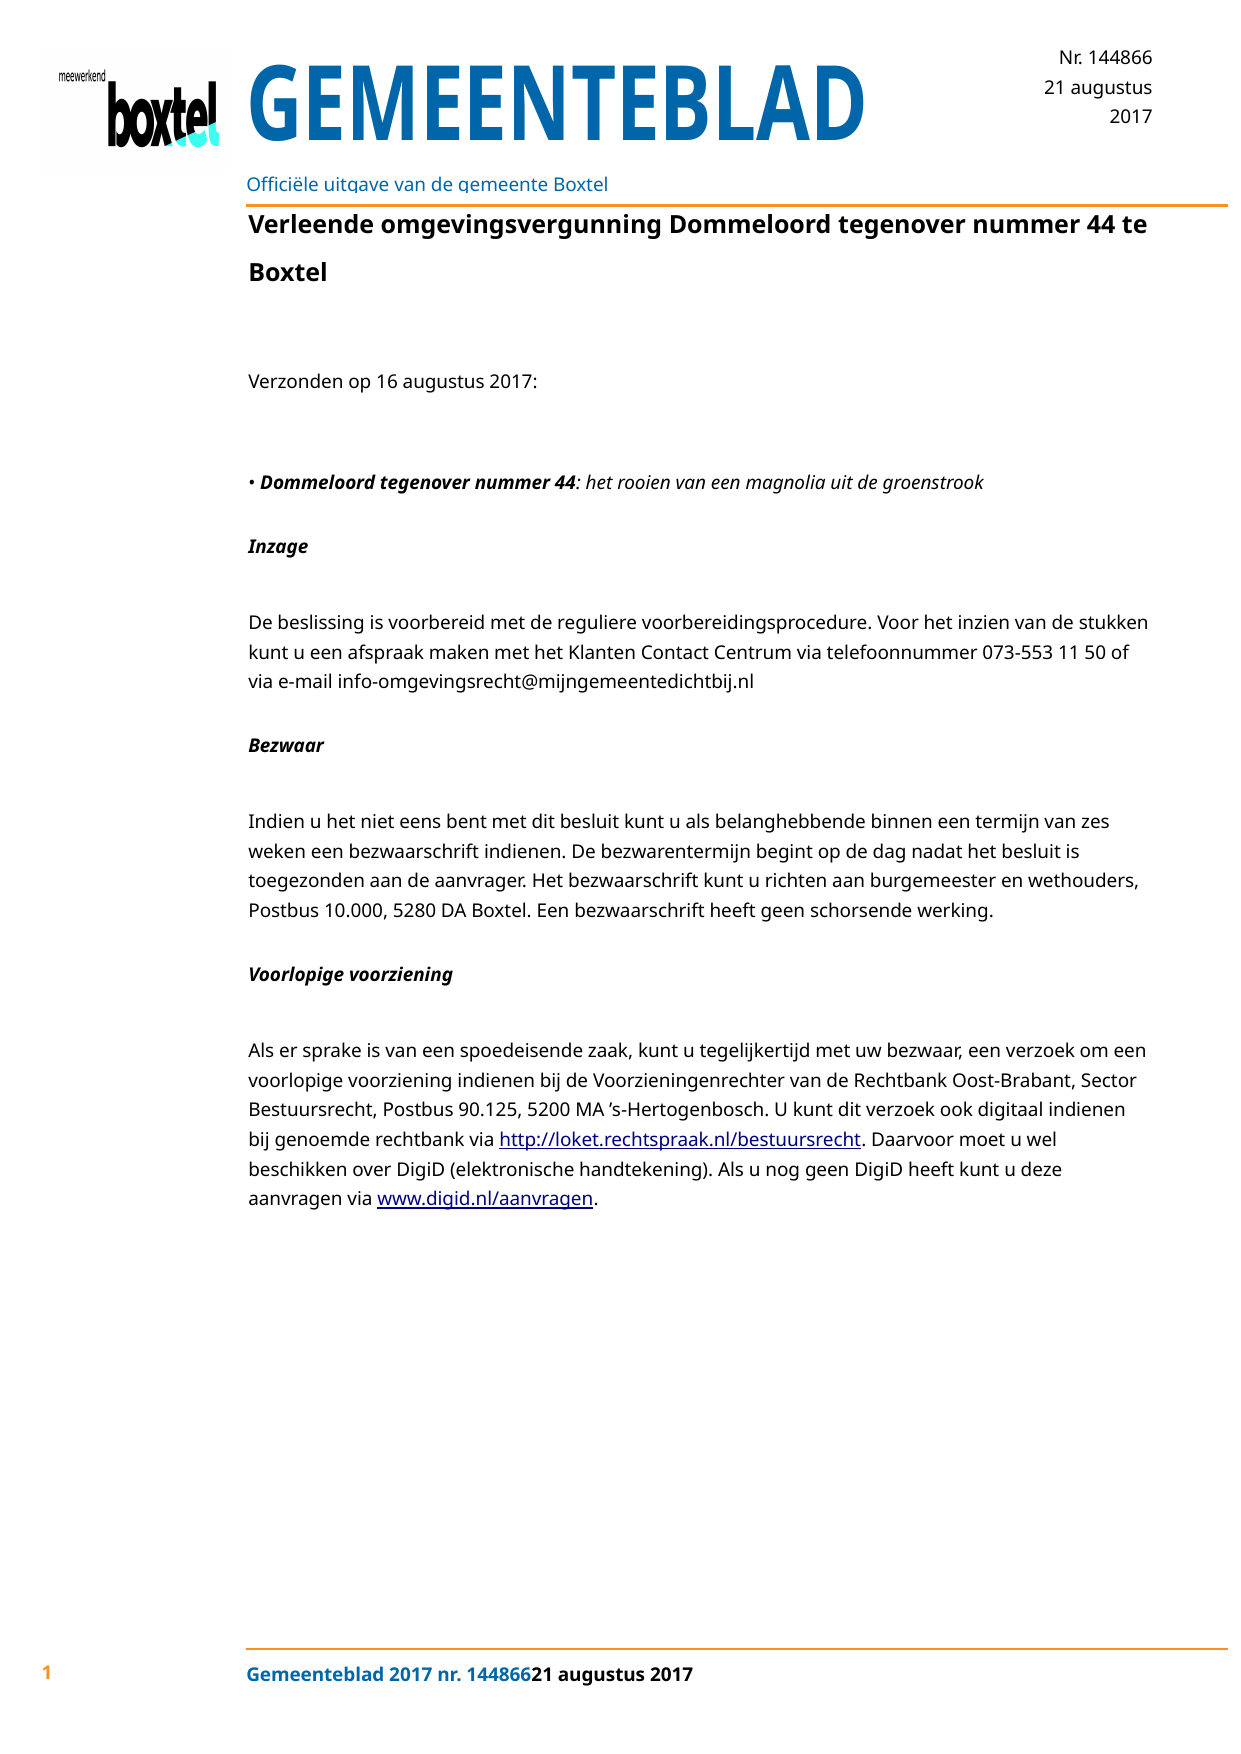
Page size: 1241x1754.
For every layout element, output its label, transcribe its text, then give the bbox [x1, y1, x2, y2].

text Indien u het niet eens bent met dit besluit kunt u als belanghebbende binnen een termijn van zes weken een bezwaarschrift indienen. De bezwarentermijn begint op de dag nadat het besluit is toegezonden aan de aanvrager. Het bezwaarschrift kunt u richten aan burgemeester en wethouders, Postbus 10.000, 5280 DA Boxtel. Een bezwaarschrift heeft geen schorsende werking. [248, 808, 1152, 923]
text Als er sprake is van een spoedeisende zaak, kunt u tegelijkertijd met uw bezwaar, een verzoek om een voorlopige voorziening indienen bij de Voorzieningenrechter van de Rechtbank Oost-Brabant, Sector Bestuursrecht, Postbus 90.125, 5200 MA ’s-Hertogenbosch. U kunt dit verzoek ook digitaal indienen bij genoemde rechtbank via http://loket.rechtspraak.nl/bestuursrecht. Daarvoor moet u wel beschikken over DigiD (elektronische handtekening). Als u nog geen DigiD heeft kunt u deze aanvragen via www.digid.nl/aanvragen. [248, 1037, 1152, 1211]
picture [41, 47, 231, 172]
text Verleende omgevingsvergunning Dommeloord tegenover nummer 44 te Boxtel [248, 207, 1152, 288]
text Bezwaar [248, 732, 1152, 758]
text De beslissing is voorbereid met de reguliere voorbereidingsprocedure. Voor het inzien van de stukken kunt u een afspraak maken met het Klanten Contact Centrum via telefoonnummer 073-553 11 50 of via e-mail info-omgevingsrecht@mijngemeentedichtbij.nl [248, 609, 1152, 694]
text • Dommeloord tegenover nummer 44: het rooien van een magnolia uit de groenstrook [248, 469, 1152, 495]
text Verzonden op 16 augustus 2017: [248, 368, 1152, 394]
text Voorlopige voorziening [248, 961, 1152, 987]
text Inzage [248, 533, 1152, 559]
